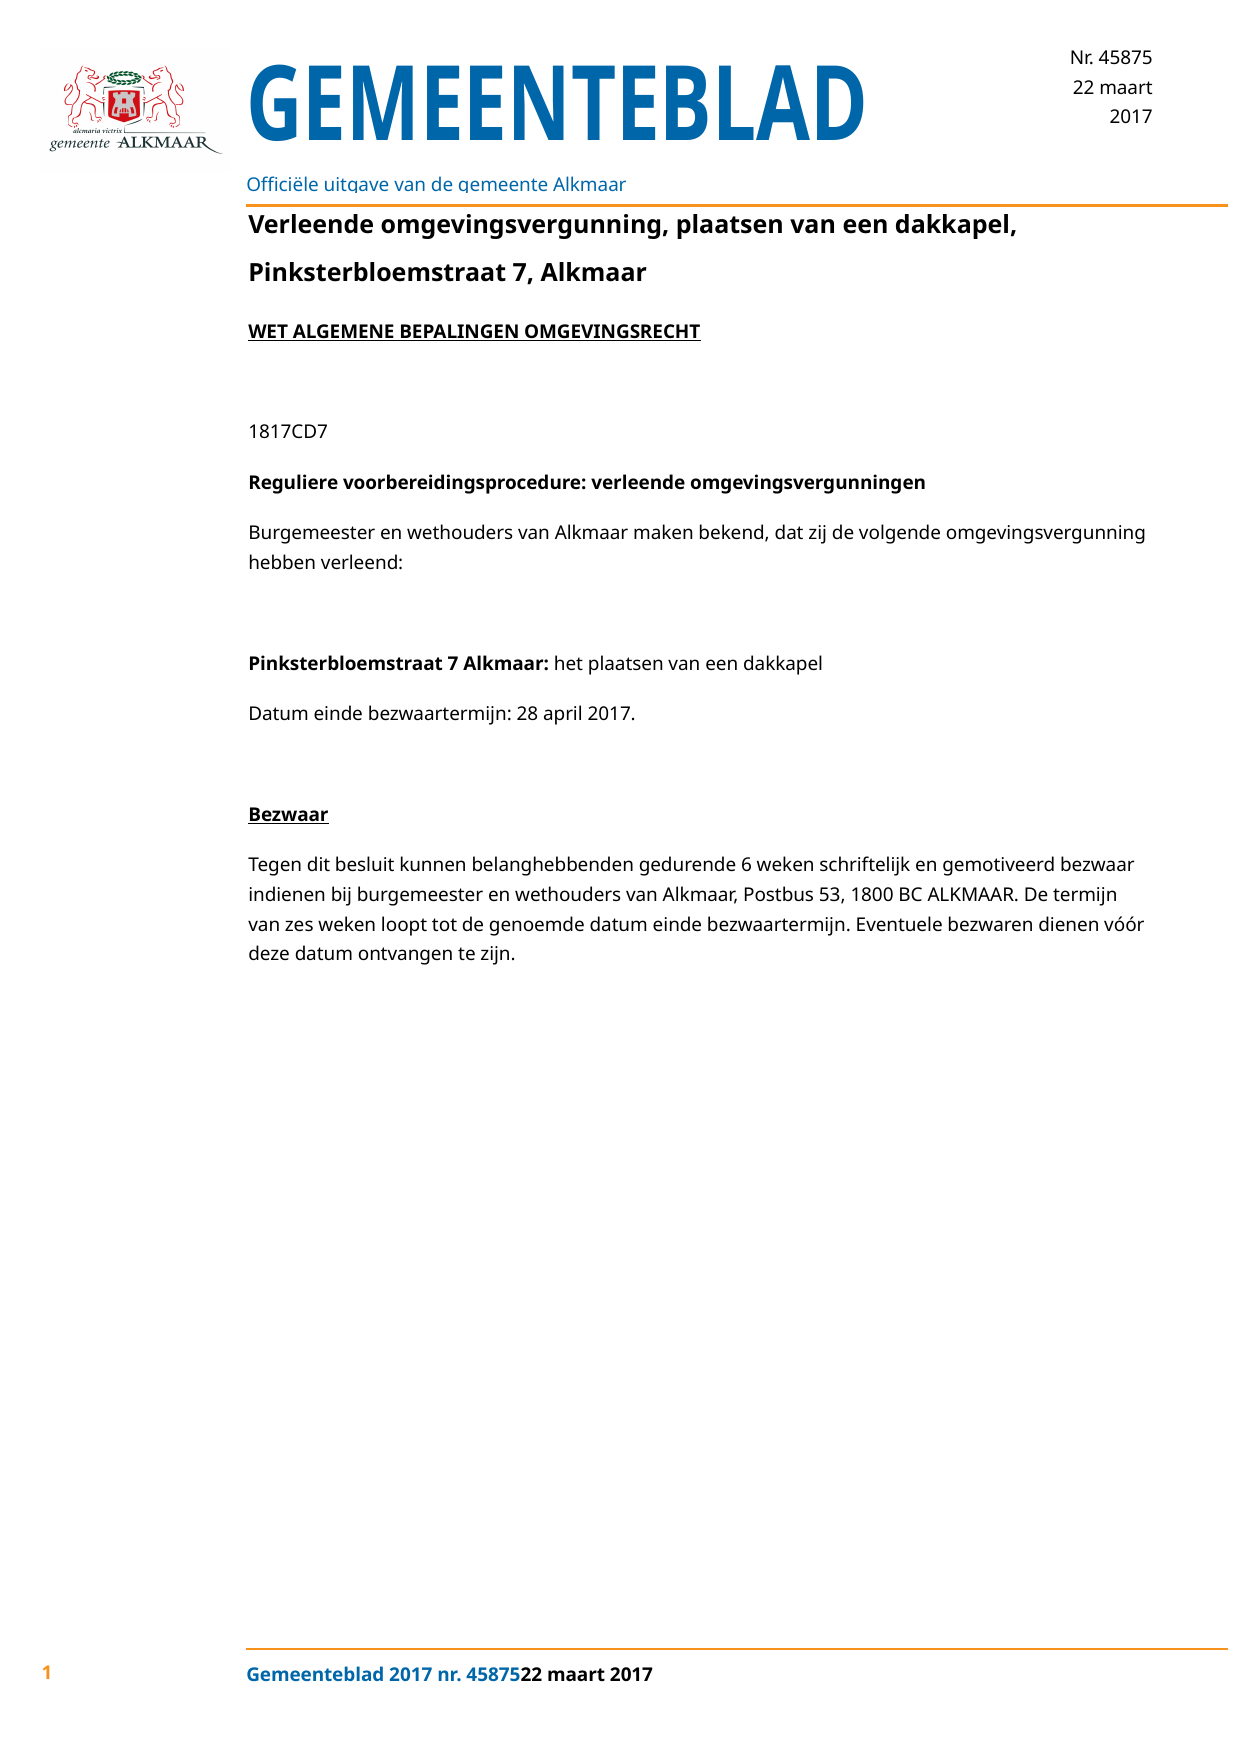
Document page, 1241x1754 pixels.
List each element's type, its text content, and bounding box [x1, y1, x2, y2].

picture [41, 47, 231, 172]
text Bezwaar [248, 801, 1152, 827]
text Datum einde bezwaartermijn: 28 april 2017. [248, 700, 1152, 726]
text Burgemeester en wethouders van Alkmaar maken bekend, dat zij de volgende omgevingsvergunning hebben verleend: [248, 519, 1152, 575]
text Reguliere voorbereidingsprocedure: verleende omgevingsvergunningen [248, 469, 1152, 495]
text Pinksterbloemstraat 7 Alkmaar: het plaatsen van een dakkapel [248, 650, 1152, 676]
text WET ALGEMENE BEPALINGEN OMGEVINGSRECHT [248, 318, 1152, 344]
text Verleende omgevingsvergunning, plaatsen van een dakkapel, Pinksterbloemstraat 7, Alkmaar [248, 207, 1152, 288]
text Tegen dit besluit kunnen belanghebbenden gedurende 6 weken schriftelijk en gemotiveerd bezwaar indienen bij burgemeester en wethouders van Alkmaar, Postbus 53, 1800 BC ALKMAAR. De termijn van zes weken loopt tot de genoemde datum einde bezwaartermijn. Eventuele bezwaren dienen vóór deze datum ontvangen te zijn. [248, 852, 1152, 966]
text 1817CD7 [248, 419, 1152, 444]
